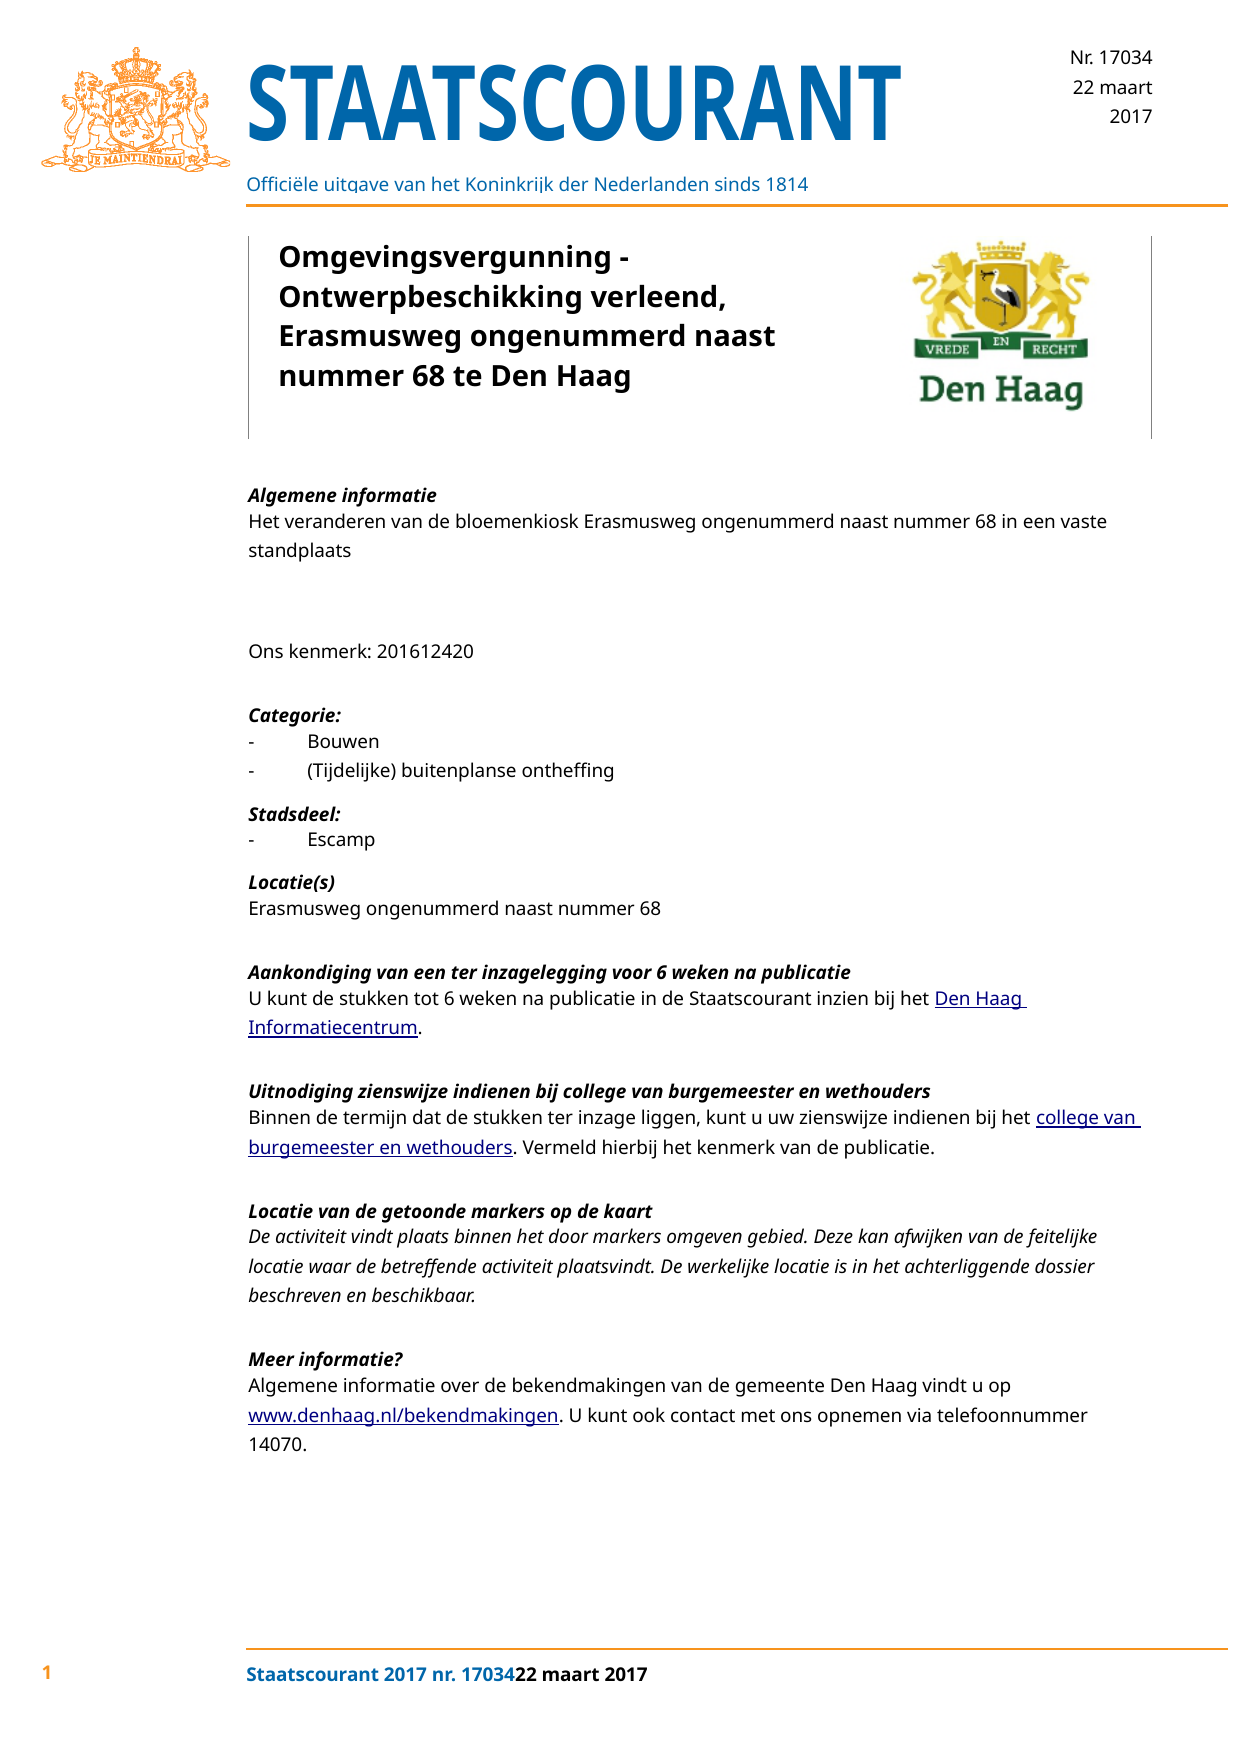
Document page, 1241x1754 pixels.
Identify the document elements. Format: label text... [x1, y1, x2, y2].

text Locatie van de getoonde markers op de kaart [248, 1198, 1152, 1223]
picture [41, 47, 231, 172]
table_header Omgevingsvergunning - Ontwerpbeschikking verleend, Erasmusweg ongenummerd naast nummer 68 te Den Haag [249, 236, 850, 439]
text De activiteit vindt plaats binnen het door markers omgeven gebied. Deze kan afwijken van de feitelijke locatie waar de betreffende activiteit plaatsvindt. De werkelijke locatie is in het achterliggende dossier beschreven en beschikbaar. [248, 1223, 1152, 1308]
table_header [1103, 236, 1151, 413]
text Het veranderen van de bloemenkiosk Erasmusweg ongenummerd naast nummer 68 in een vaste standplaats [248, 508, 1152, 563]
list Escamp [248, 826, 1152, 852]
text Erasmusweg ongenummerd naast nummer 68 [248, 895, 1152, 921]
text Locatie(s) [248, 869, 1152, 895]
text Uitnodiging zienswijze indienen bij college van burgemeester en wethouders [248, 1078, 1152, 1104]
text Aankondiging van een ter inzagelegging voor 6 weken na publicatie [248, 959, 1152, 985]
text Algemene informatie over de bekendmakingen van de gemeente Den Haag vindt u op www.denhaag.nl/bekendmakingen. U kunt ook contact met ons opnemen via telefoonnummer 14070. [248, 1372, 1152, 1457]
list Bouwen [248, 728, 1152, 754]
text Stadsdeel: [248, 801, 1152, 826]
text U kunt de stukken tot 6 weken na publicatie in de Staatscourant inzien bij het Den Haag Informatiecentrum. [248, 985, 1152, 1040]
text Binnen de termijn dat de stukken ter inzage liggen, kunt u uw zienswijze indienen bij het college van burgemeester en wethouders. Vermeld hierbij het kenmerk van de publicatie. [248, 1104, 1152, 1159]
text Meer informatie? [248, 1347, 1152, 1372]
picture [899, 236, 1103, 414]
text Algemene informatie [248, 482, 1152, 508]
table_header [850, 414, 1151, 439]
text Ons kenmerk: 201612420 [248, 638, 1152, 664]
text Categorie: [248, 702, 1152, 728]
table_header [850, 236, 899, 413]
list (Tijdelijke) buitenplanse ontheffing [248, 758, 1152, 783]
